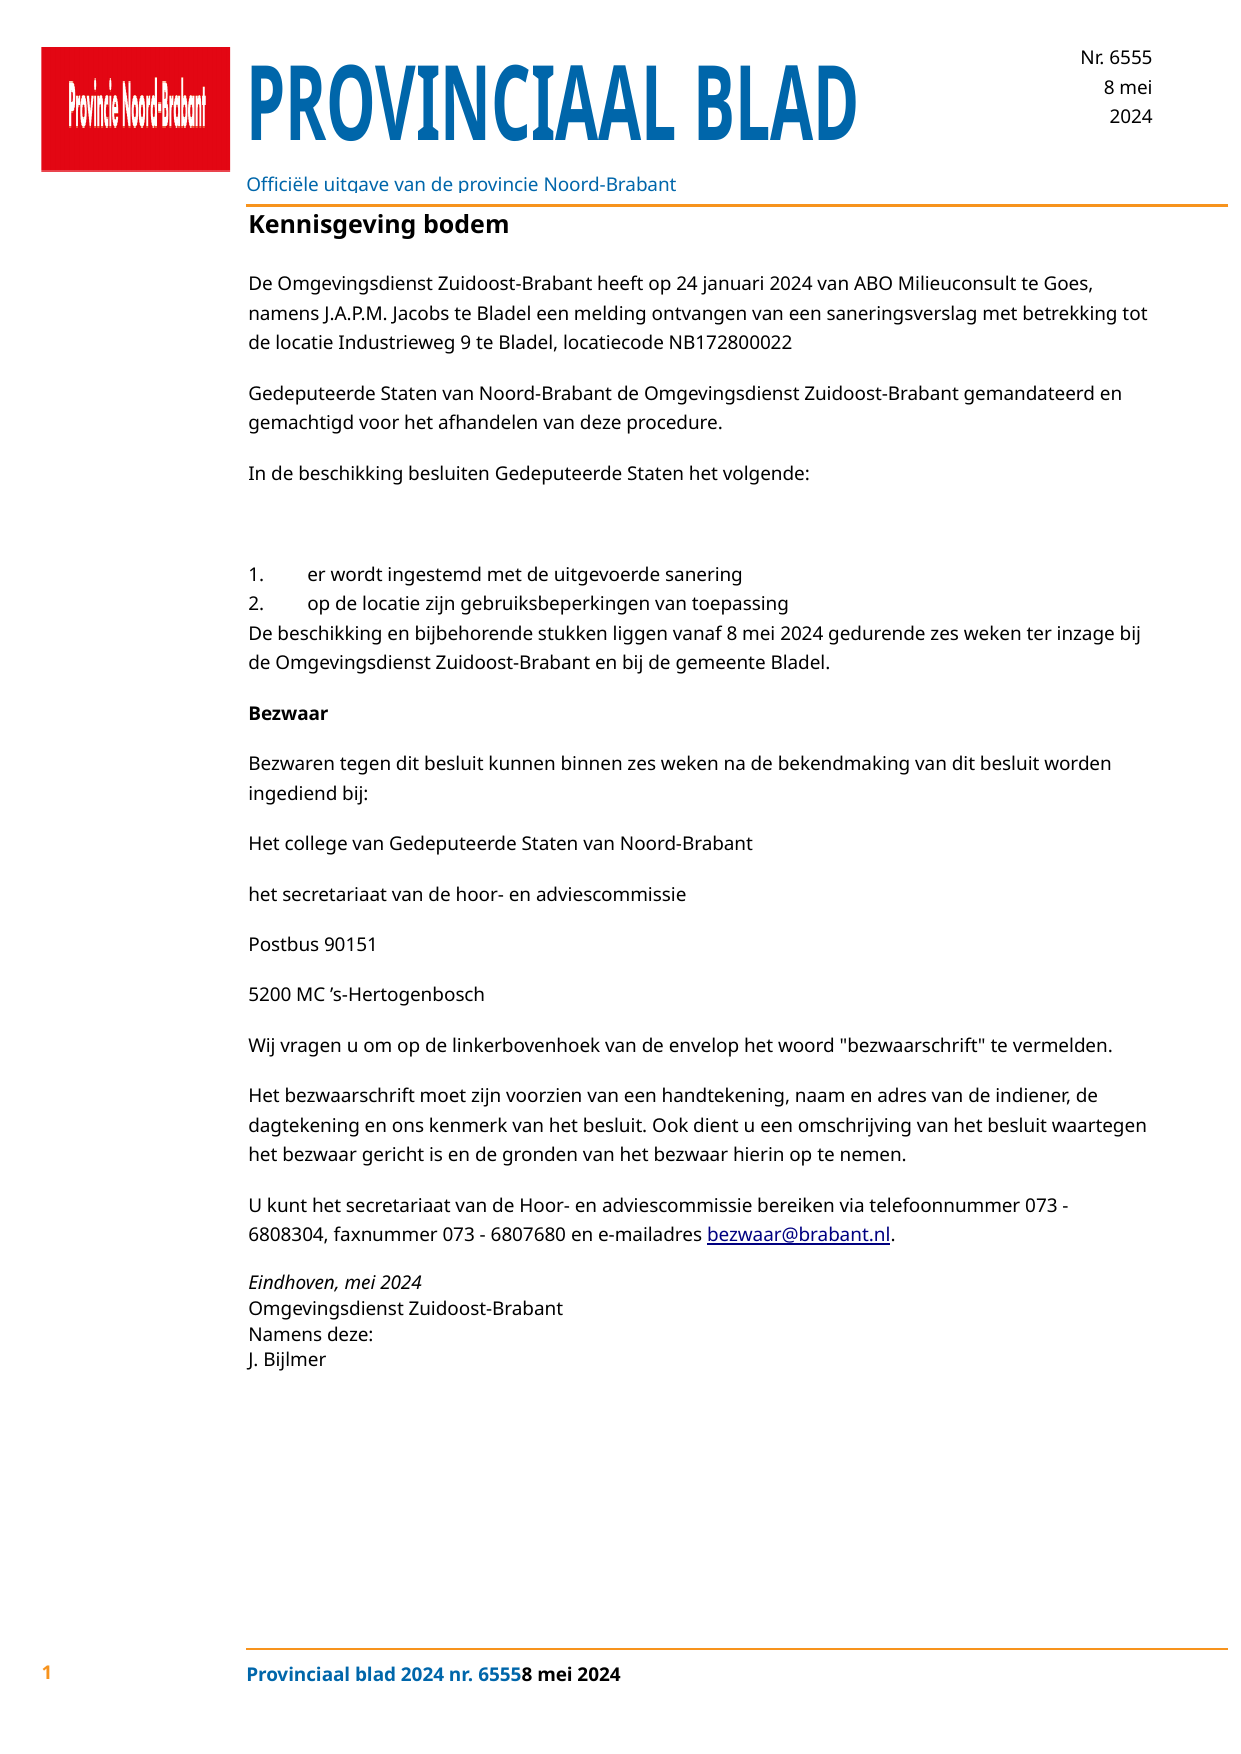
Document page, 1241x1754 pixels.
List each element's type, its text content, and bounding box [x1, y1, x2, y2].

text het secretariaat van de hoor- en adviescommissie [248, 881, 1152, 906]
text Wij vragen u om op de linkerbovenhoek van de envelop het woord "bezwaarschrift" te vermelden. [248, 1032, 1152, 1058]
text 5200 MC ’s-Hertogenbosch [248, 982, 1152, 1007]
text Bezwaren tegen dit besluit kunnen binnen zes weken na de bekendmaking van dit besluit worden ingediend bij: [248, 750, 1152, 806]
text J. Bijlmer [248, 1347, 1152, 1372]
text Bezwaar [248, 700, 1152, 726]
text De beschikking en bijbehorende stukken liggen vanaf 8 mei 2024 gedurende zes weken ter inzage bij de Omgevingsdienst Zuidoost-Brabant en bij de gemeente Bladel. [248, 620, 1152, 675]
text Namens deze: [248, 1321, 1152, 1347]
picture [41, 47, 231, 172]
text Omgevingsdienst Zuidoost-Brabant [248, 1295, 1152, 1321]
text Eindhoven, mei 2024 [248, 1269, 1152, 1295]
text Het bezwaarschrift moet zijn voorzien van een handtekening, naam en adres van de indiener, de dagtekening en ons kenmerk van het besluit. Ook dient u een omschrijving van het besluit waartegen het bezwaar gericht is en de gronden van het bezwaar hierin op te nemen. [248, 1082, 1152, 1167]
text Het college van Gedeputeerde Staten van Noord-Brabant [248, 830, 1152, 856]
list er wordt ingestemd met de uitgevoerde sanering [248, 561, 1152, 586]
text Kennisgeving bodem [248, 207, 1152, 241]
text U kunt het secretariaat van de Hoor- en adviescommissie bereiken via telefoonnummer 073 - 6808304, faxnummer 073 - 6807680 en e-mailadres bezwaar@brabant.nl. [248, 1192, 1152, 1247]
text Gedeputeerde Staten van Noord-Brabant de Omgevingsdienst Zuidoost-Brabant gemandateerd en gemachtigd voor het afhandelen van deze procedure. [248, 380, 1152, 435]
text De Omgevingsdienst Zuidoost-Brabant heeft op 24 januari 2024 van ABO Milieuconsult te Goes, namens J.A.P.M. Jacobs te Bladel een melding ontvangen van een saneringsverslag met betrekking tot de locatie Industrieweg 9 te Bladel, locatiecode NB172800022 [248, 270, 1152, 355]
text Postbus 90151 [248, 931, 1152, 957]
list op de locatie zijn gebruiksbeperkingen van toepassing [248, 590, 1152, 616]
text In de beschikking besluiten Gedeputeerde Staten het volgende: [248, 460, 1152, 486]
